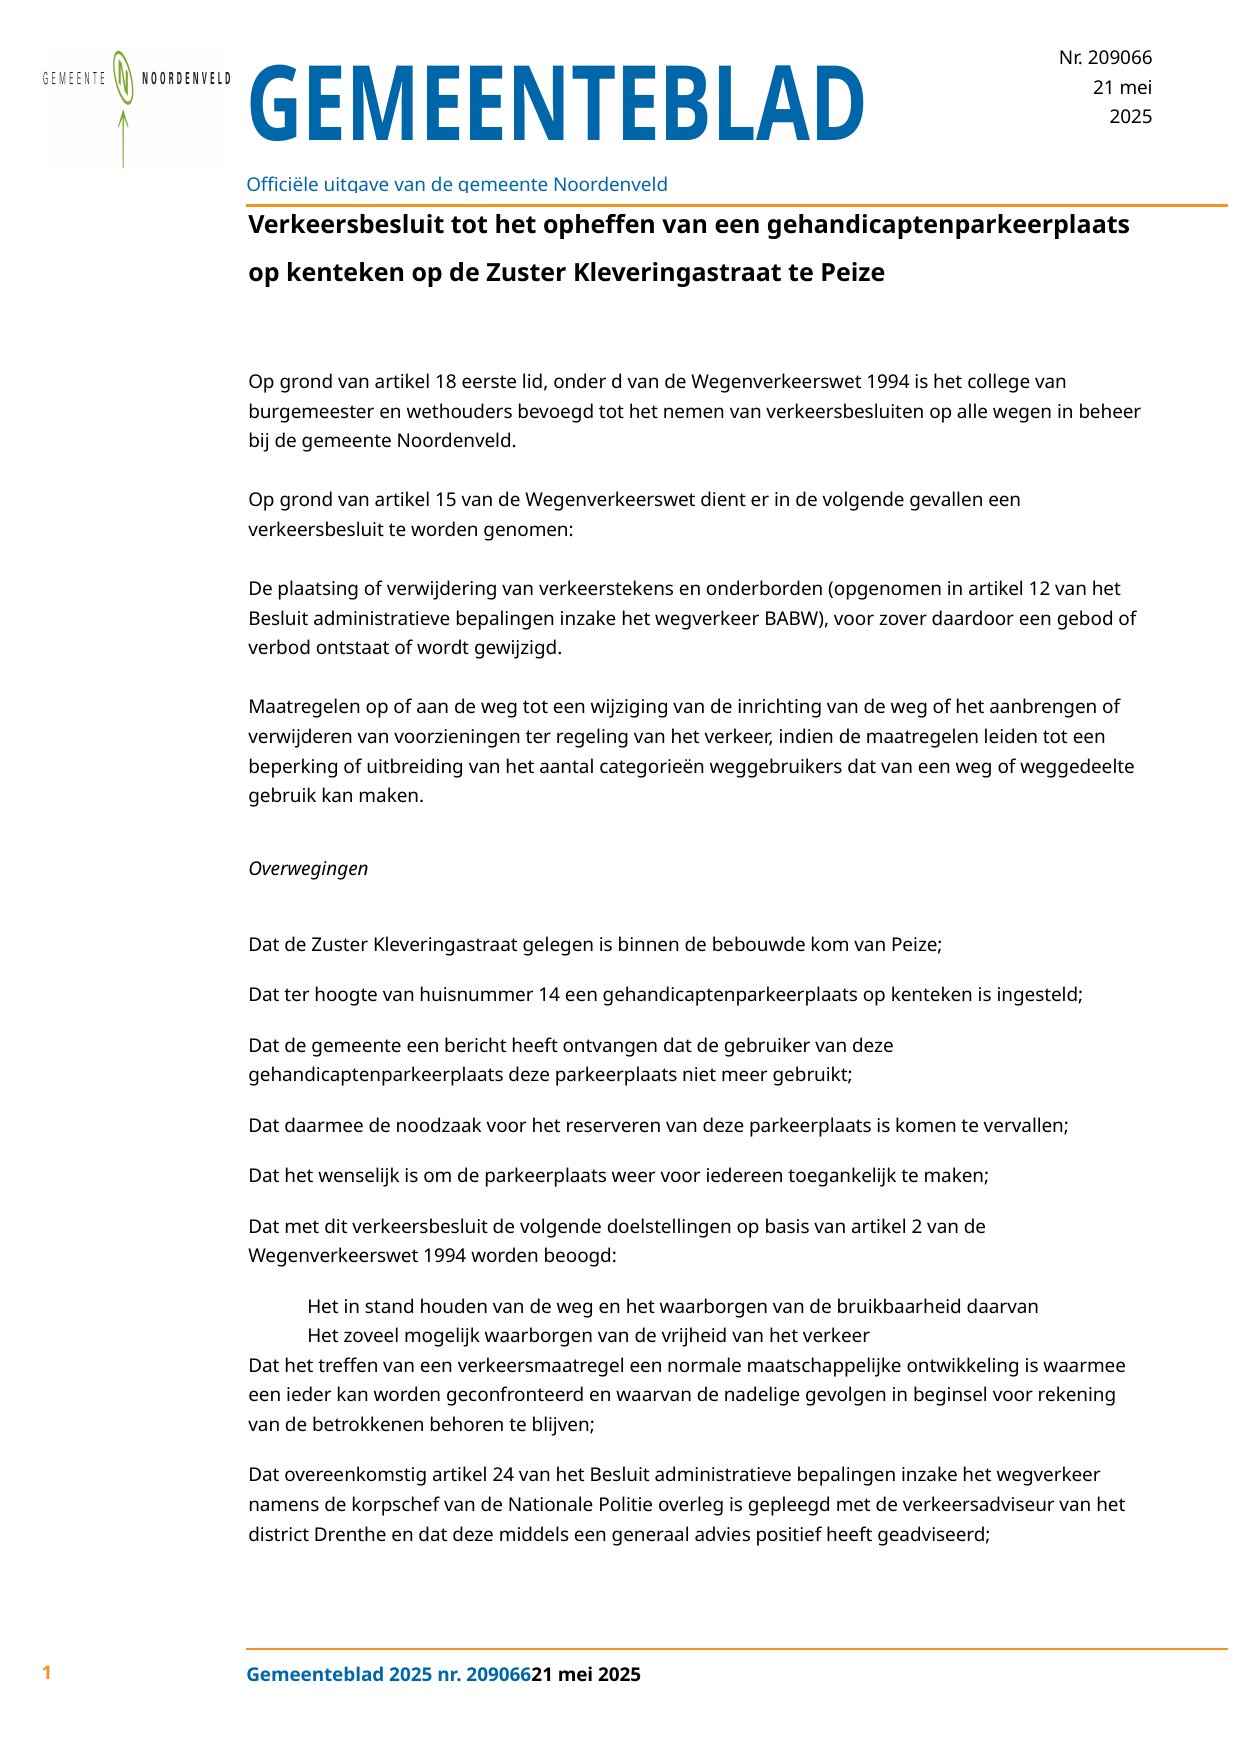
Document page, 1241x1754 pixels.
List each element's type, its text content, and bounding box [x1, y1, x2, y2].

text Dat de gemeente een bericht heeft ontvangen dat de gebruiker van deze gehandicaptenparkeerplaats deze parkeerplaats niet meer gebruikt; [248, 1032, 1152, 1087]
text Dat het wenselijk is om de parkeerplaats weer voor iedereen toegankelijk te maken; [248, 1162, 1152, 1188]
text Overwegingen [248, 855, 1152, 881]
picture [41, 47, 231, 172]
list Het zoveel mogelijk waarborgen van de vrijheid van het verkeer [248, 1322, 1152, 1348]
text De plaatsing of verwijdering van verkeerstekens en onderborden (opgenomen in artikel 12 van het Besluit administratieve bepalingen inzake het wegverkeer BABW), voor zover daardoor een gebod of verbod ontstaat of wordt gewijzigd. [248, 575, 1152, 660]
text Verkeersbesluit tot het opheffen van een gehandicaptenparkeerplaats op kenteken op de Zuster Kleveringastraat te Peize [248, 207, 1152, 288]
text Maatregelen op of aan de weg tot een wijziging van de inrichting van de weg of het aanbrengen of verwijderen van voorzieningen ter regeling van het verkeer, indien de maatregelen leiden tot een beperking of uitbreiding van het aantal categorieën weggebruikers dat van een weg of weggedeelte gebruik kan maken. [248, 694, 1152, 808]
list Het in stand houden van de weg en het waarborgen van de bruikbaarheid daarvan [248, 1293, 1152, 1319]
text Op grond van artikel 18 eerste lid, onder d van de Wegenverkeerswet 1994 is het college van burgemeester en wethouders bevoegd tot het nemen van verkeersbesluiten op alle wegen in beheer bij de gemeente Noordenveld. [248, 368, 1152, 453]
text Dat ter hoogte van huisnummer 14 een gehandicaptenparkeerplaats op kenteken is ingesteld; [248, 982, 1152, 1007]
text Op grond van artikel 15 van de Wegenverkeerswet dient er in de volgende gevallen een verkeersbesluit te worden genomen: [248, 487, 1152, 542]
text Dat daarmee de noodzaak voor het reserveren van deze parkeerplaats is komen te vervallen; [248, 1112, 1152, 1138]
text Dat overeenkomstig artikel 24 van het Besluit administratieve bepalingen inzake het wegverkeer namens de korpschef van de Nationale Politie overleg is gepleegd met de verkeersadviseur van het district Drenthe en dat deze middels een generaal advies positief heeft geadviseerd; [248, 1462, 1152, 1547]
text Dat het treffen van een verkeersmaatregel een normale maatschappelijke ontwikkeling is waarmee een ieder kan worden geconfronteerd en waarvan de nadelige gevolgen in beginsel voor rekening van de betrokkenen behoren te blijven; [248, 1352, 1152, 1437]
text Dat met dit verkeersbesluit de volgende doelstellingen op basis van artikel 2 van de Wegenverkeerswet 1994 worden beoogd: [248, 1213, 1152, 1268]
text Dat de Zuster Kleveringastraat gelegen is binnen de bebouwde kom van Peize; [248, 931, 1152, 957]
